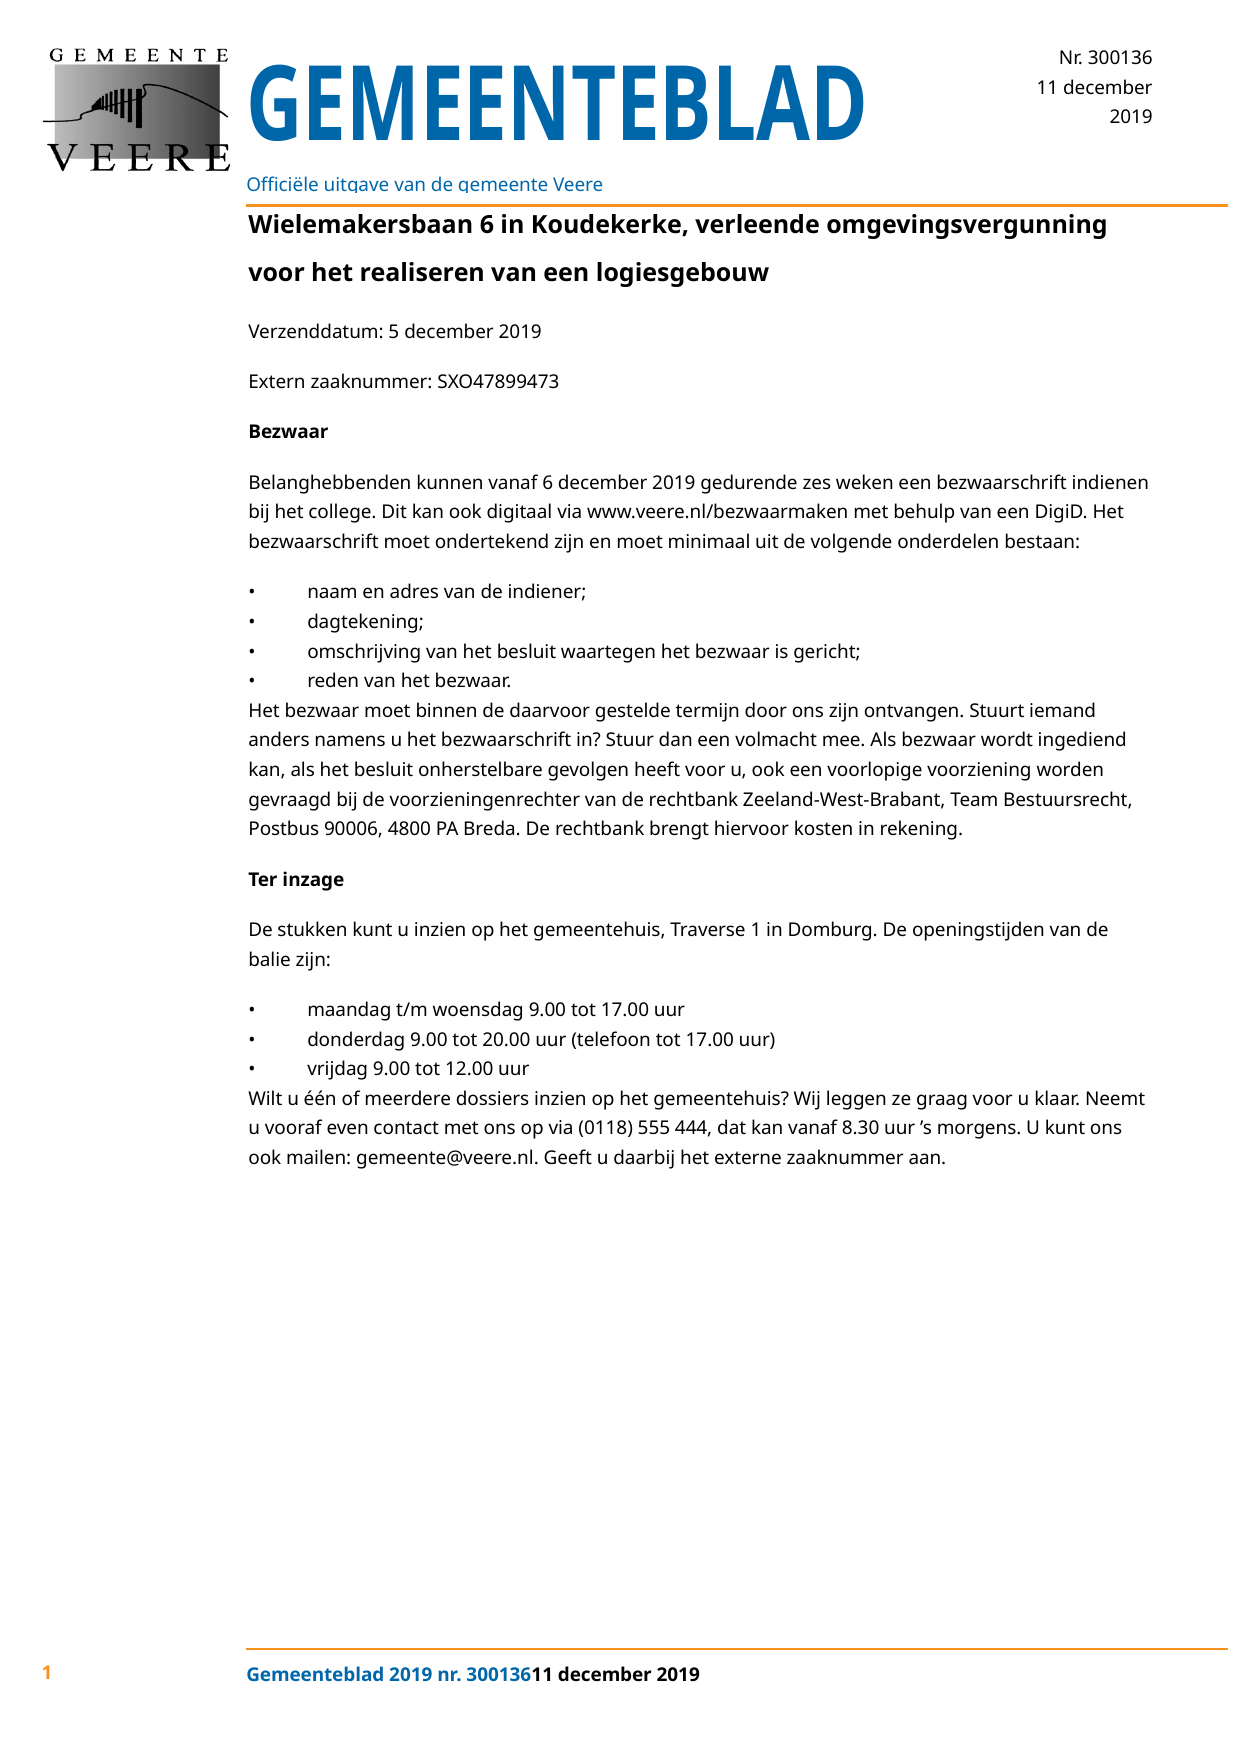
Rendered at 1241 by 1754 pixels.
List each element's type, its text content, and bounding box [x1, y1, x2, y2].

list omschrijving van het besluit waartegen het bezwaar is gericht; [248, 638, 1152, 664]
list dagtekening; [248, 608, 1152, 634]
list donderdag 9.00 tot 20.00 uur (telefoon tot 17.00 uur) [248, 1026, 1152, 1052]
text Bezwaar [248, 419, 1152, 444]
text Wielemakersbaan 6 in Koudekerke, verleende omgevingsvergunning voor het realiseren van een logiesgebouw [248, 207, 1152, 288]
text Ter inzage [248, 866, 1152, 892]
text Belanghebbenden kunnen vanaf 6 december 2019 gedurende zes weken een bezwaarschrift indienen bij het college. Dit kan ook digitaal via www.veere.nl/bezwaarmaken met behulp van een DigiD. Het bezwaarschrift moet ondertekend zijn en moet minimaal uit de volgende onderdelen bestaan: [248, 469, 1152, 554]
text Extern zaaknummer: SXO47899473 [248, 368, 1152, 394]
picture [41, 47, 231, 172]
text Het bezwaar moet binnen de daarvoor gestelde termijn door ons zijn ontvangen. Stuurt iemand anders namens u het bezwaarschrift in? Stuur dan een volmacht mee. Als bezwaar wordt ingediend kan, als het besluit onherstelbare gevolgen heeft voor u, ook een voorlopige voorziening worden gevraagd bij de voorzieningenrechter van de rechtbank Zeeland-West-Brabant, Team Bestuursrecht, Postbus 90006, 4800 PA Breda. De rechtbank brengt hiervoor kosten in rekening. [248, 697, 1152, 841]
text Wilt u één of meerdere dossiers inzien op het gemeentehuis? Wij leggen ze graag voor u klaar. Neemt u vooraf even contact met ons op via (0118) 555 444, dat kan vanaf 8.30 uur ’s morgens. U kunt ons ook mailen: gemeente@veere.nl. Geeft u daarbij het externe zaaknummer aan. [248, 1085, 1152, 1170]
list vrijdag 9.00 tot 12.00 uur [248, 1055, 1152, 1081]
text De stukken kunt u inzien op het gemeentehuis, Traverse 1 in Domburg. De openingstijden van de balie zijn: [248, 916, 1152, 972]
list naam en adres van de indiener; [248, 579, 1152, 604]
list maandag t/m woensdag 9.00 tot 17.00 uur [248, 996, 1152, 1022]
text Verzenddatum: 5 december 2019 [248, 318, 1152, 344]
list reden van het bezwaar. [248, 667, 1152, 693]
